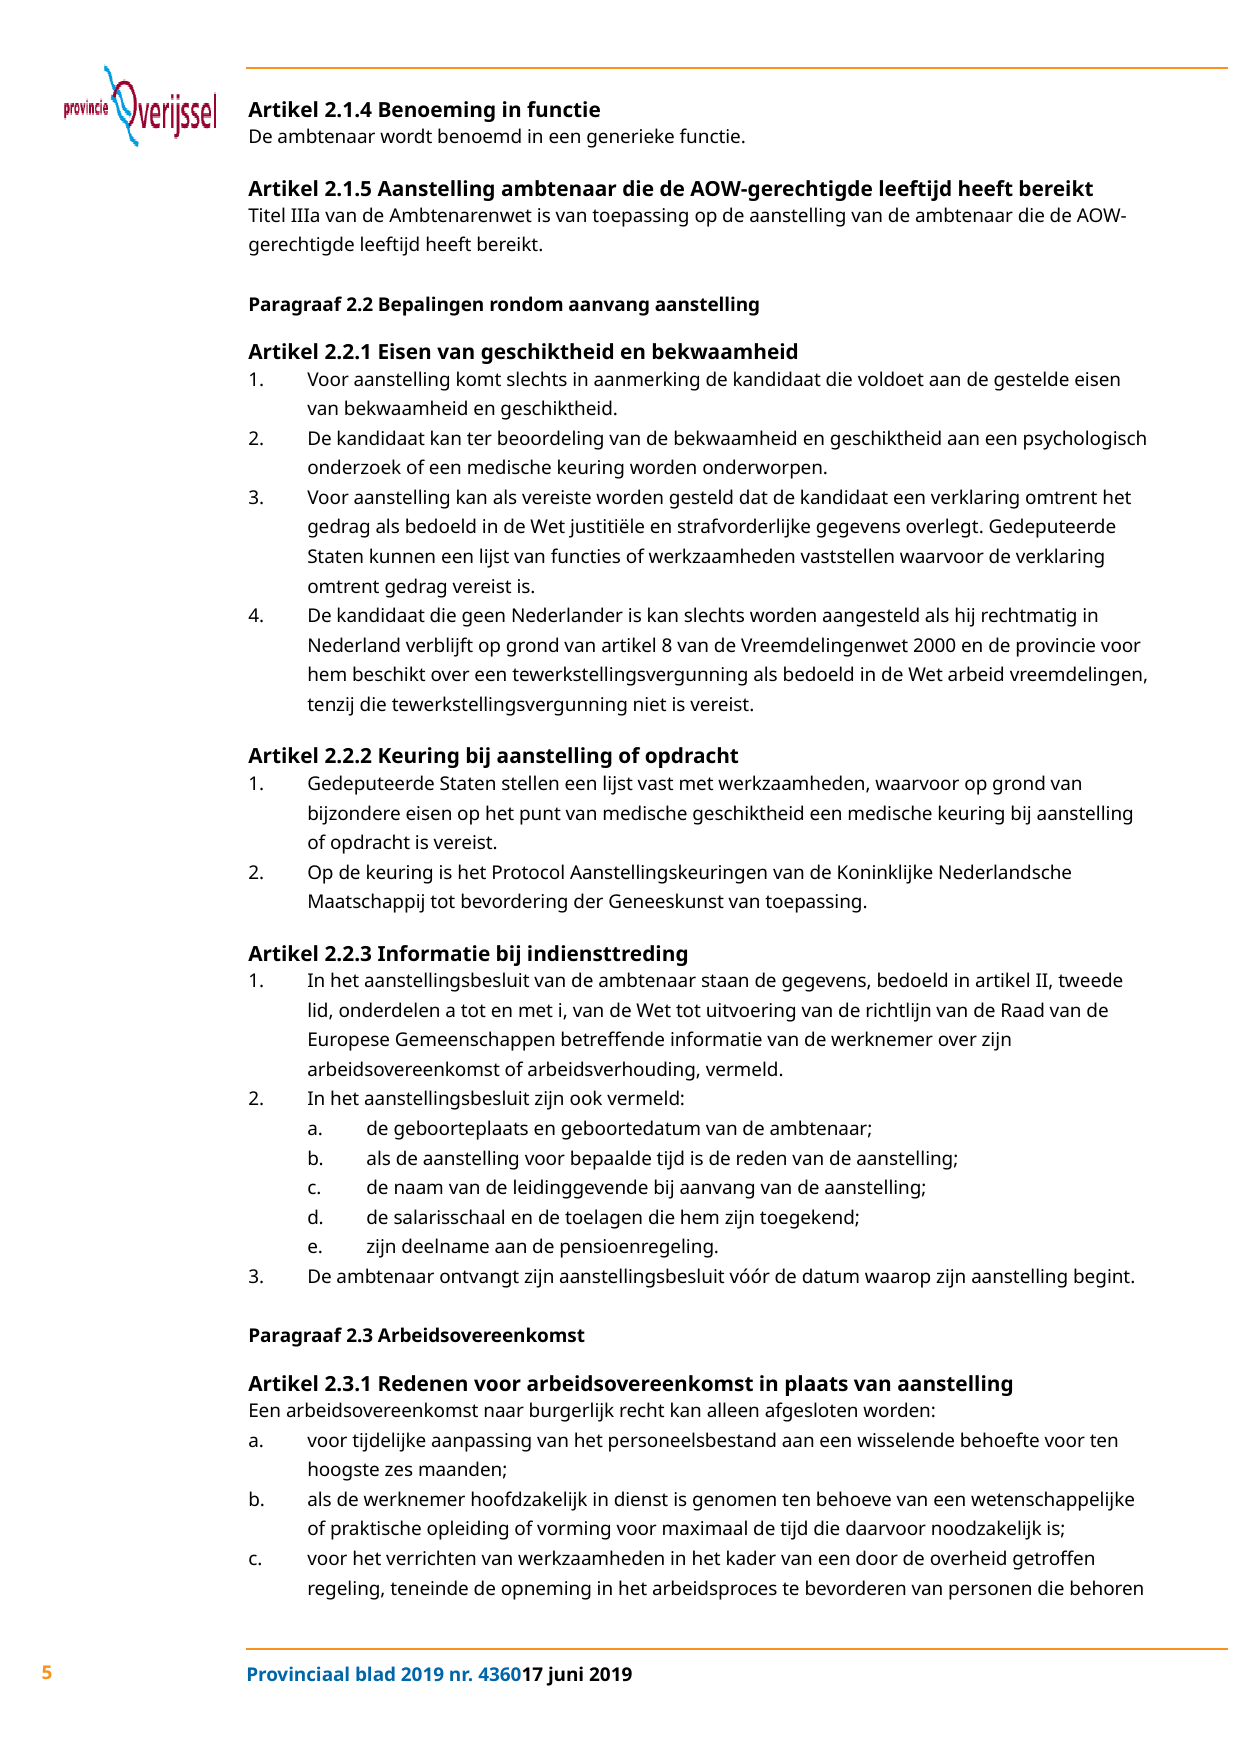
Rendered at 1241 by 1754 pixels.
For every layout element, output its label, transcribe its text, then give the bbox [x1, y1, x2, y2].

list Op de keuring is het Protocol Aanstellingskeuringen van de Koninklijke Nederlandsche Maatschappij tot bevordering der Geneeskunst van toepassing. [248, 859, 1152, 914]
list voor tijdelijke aanpassing van het personeelsbestand aan een wisselende behoefte voor ten hoogste zes maanden; [248, 1427, 1152, 1482]
list Voor aanstelling komt slechts in aanmerking de kandidaat die voldoet aan de gestelde eisen van bekwaamheid en geschiktheid. [248, 366, 1152, 421]
list de naam van de leidinggevende bij aanvang van de aanstelling; [307, 1174, 1152, 1200]
list als de werknemer hoofdzakelijk in dienst is genomen ten behoeve van een wetenschappelijke of praktische opleiding of vorming voor maximaal de tijd die daarvoor noodzakelijk is; [248, 1486, 1152, 1541]
text Artikel 2.1.5 Aanstelling ambtenaar die de AOW-gerechtigde leeftijd heeft bereikt [248, 174, 1152, 202]
list de geboorteplaats en geboortedatum van de ambtenaar; [307, 1115, 1152, 1141]
text De ambtenaar wordt benoemd in een generieke functie. [248, 123, 1152, 149]
list In het aanstellingsbesluit van de ambtenaar staan de gegevens, bedoeld in artikel II, tweede lid, onderdelen a tot en met i, van de Wet tot uitvoering van de richtlijn van de Raad van de Europese Gemeenschappen betreffende informatie van de werknemer over zijn arbeidsovereenkomst of arbeidsverhouding, vermeld. [248, 967, 1152, 1082]
text Titel IIIa van de Ambtenarenwet is van toepassing op de aanstelling van de ambtenaar die de AOW-gerechtigde leeftijd heeft bereikt. [248, 202, 1152, 257]
picture [41, 47, 231, 172]
list De ambtenaar ontvangt zijn aanstellingsbesluit vóór de datum waarop zijn aanstelling begint. [248, 1263, 1152, 1289]
list In het aanstellingsbesluit zijn ook vermeld: [248, 1086, 1152, 1111]
text Artikel 2.2.1 Eisen van geschiktheid en bekwaamheid [248, 337, 1152, 366]
list voor het verrichten van werkzaamheden in het kader van een door de overheid getroffen regeling, teneinde de opneming in het arbeidsproces te bevorderen van personen die behoren [248, 1545, 1152, 1601]
text Artikel 2.2.2 Keuring bij aanstelling of opdracht [248, 742, 1152, 770]
text Artikel 2.3.1 Redenen voor arbeidsovereenkomst in plaats van aanstelling [248, 1369, 1152, 1397]
list Gedeputeerde Staten stellen een lijst vast met werkzaamheden, waarvoor op grond van bijzondere eisen op het punt van medische geschiktheid een medische keuring bij aanstelling of opdracht is vereist. [248, 770, 1152, 855]
text Artikel 2.1.4 Benoeming in functie [248, 95, 1152, 123]
list zijn deelname aan de pensioenregeling. [307, 1233, 1152, 1259]
list als de aanstelling voor bepaalde tijd is de reden van de aanstelling; [307, 1145, 1152, 1171]
text Artikel 2.2.3 Informatie bij indiensttreding [248, 939, 1152, 967]
text Paragraaf 2.3 Arbeidsovereenkomst [248, 1322, 1152, 1348]
list de salarisschaal en de toelagen die hem zijn toegekend; [307, 1204, 1152, 1230]
list De kandidaat die geen Nederlander is kan slechts worden aangesteld als hij rechtmatig in Nederland verblijft op grond van artikel 8 van de Vreemdelingenwet 2000 en de provincie voor hem beschikt over een tewerkstellingsvergunning als bedoeld in de Wet arbeid vreemdelingen, tenzij die tewerkstellingsvergunning niet is vereist. [248, 602, 1152, 717]
list De kandidaat kan ter beoordeling van de bekwaamheid en geschiktheid aan een psychologisch onderzoek of een medische keuring worden onderworpen. [248, 425, 1152, 480]
text Een arbeidsovereenkomst naar burgerlijk recht kan alleen afgesloten worden: [248, 1397, 1152, 1423]
list Voor aanstelling kan als vereiste worden gesteld dat de kandidaat een verklaring omtrent het gedrag als bedoeld in de Wet justitiële en strafvorderlijke gegevens overlegt. Gedeputeerde Staten kunnen een lijst van functies of werkzaamheden vaststellen waarvoor de verklaring omtrent gedrag vereist is. [248, 484, 1152, 599]
text Paragraaf 2.2 Bepalingen rondom aanvang aanstelling [248, 291, 1152, 317]
